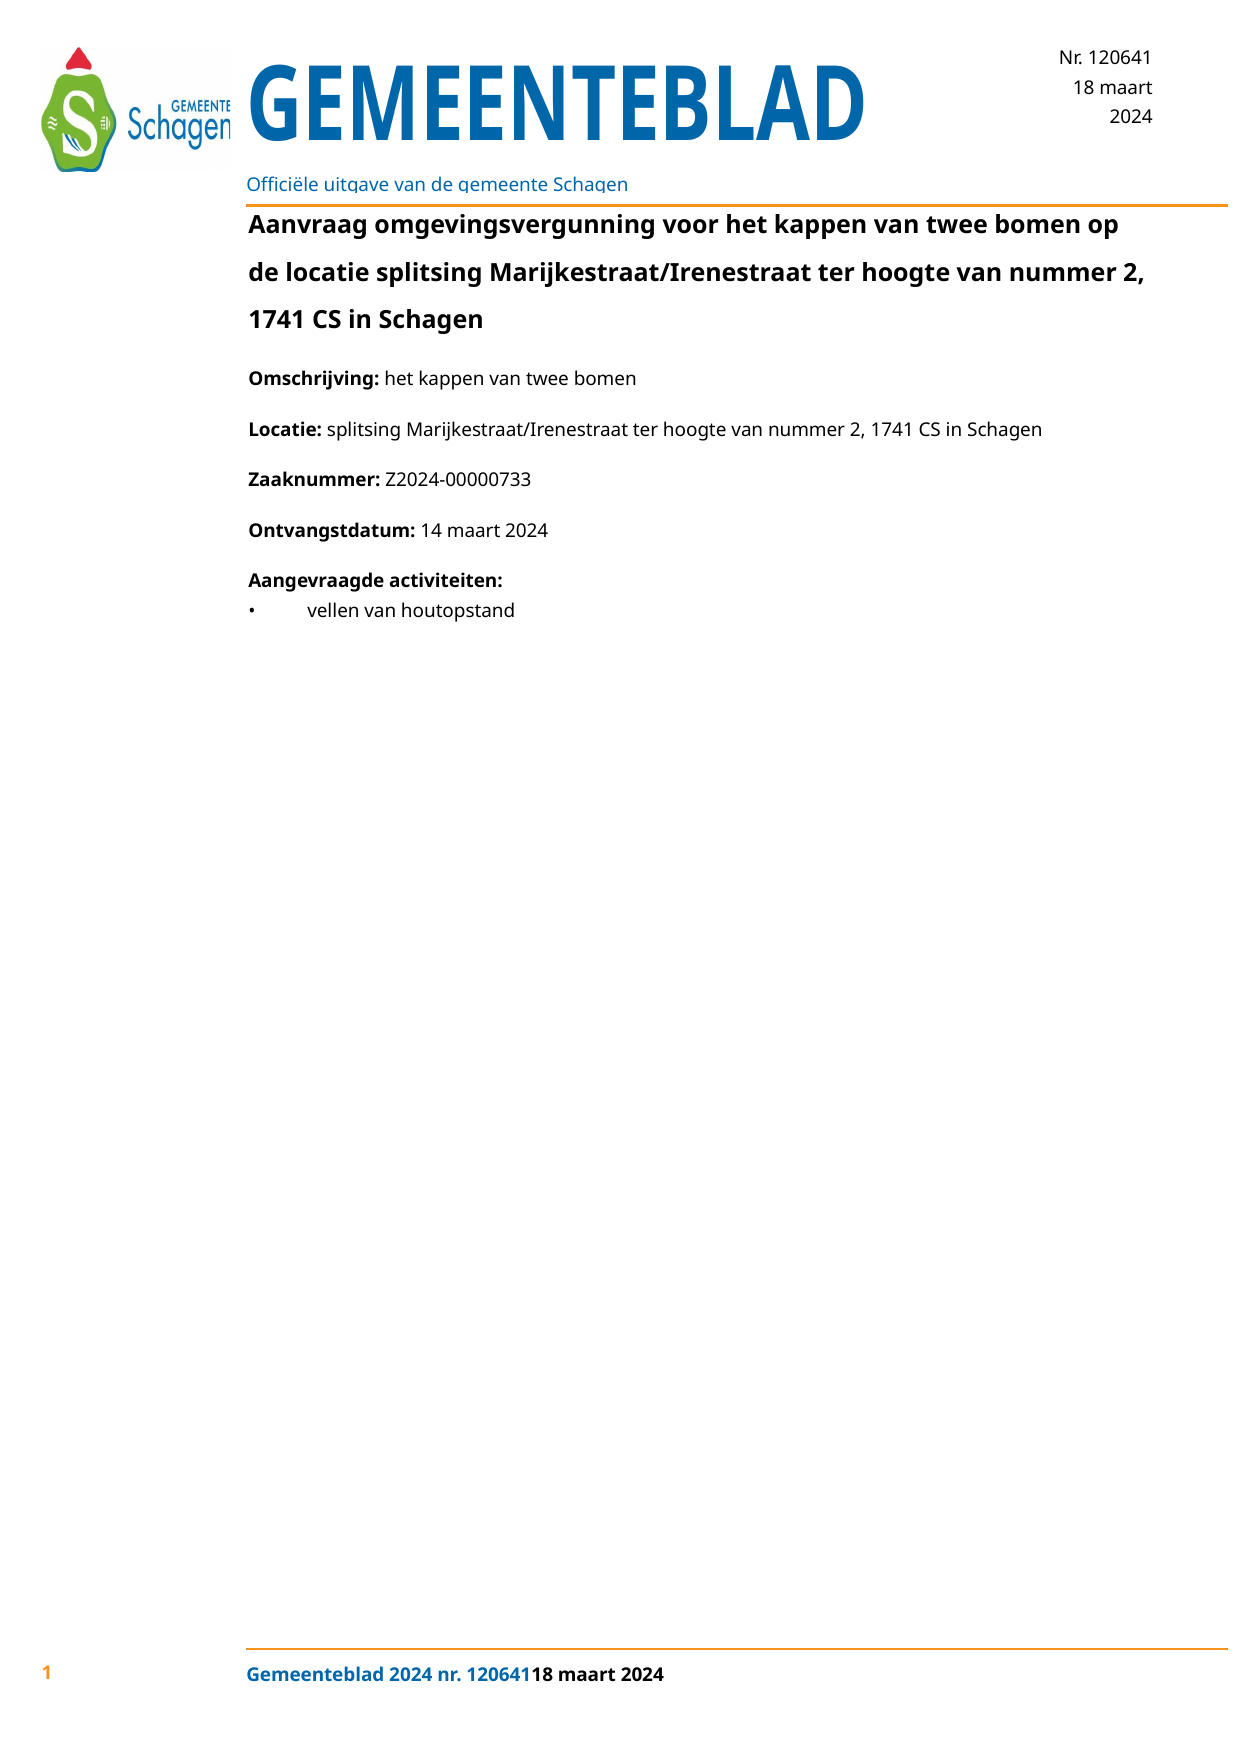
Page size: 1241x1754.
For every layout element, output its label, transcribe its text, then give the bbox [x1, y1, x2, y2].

text Ontvangstdatum: 14 maart 2024 [248, 517, 1152, 542]
picture [41, 47, 231, 172]
list vellen van houtopstand [248, 597, 1152, 622]
text Locatie: splitsing Marijkestraat/Irenestraat ter hoogte van nummer 2, 1741 CS in Schagen [248, 416, 1152, 442]
text Aangevraagde activiteiten: [248, 567, 1152, 593]
text Omschrijving: het kappen van twee bomen [248, 366, 1152, 391]
text Aanvraag omgevingsvergunning voor het kappen van twee bomen op de locatie splitsing Marijkestraat/Irenestraat ter hoogte van nummer 2, 1741 CS in Schagen [248, 207, 1152, 336]
text Zaaknummer: Z2024-00000733 [248, 466, 1152, 492]
